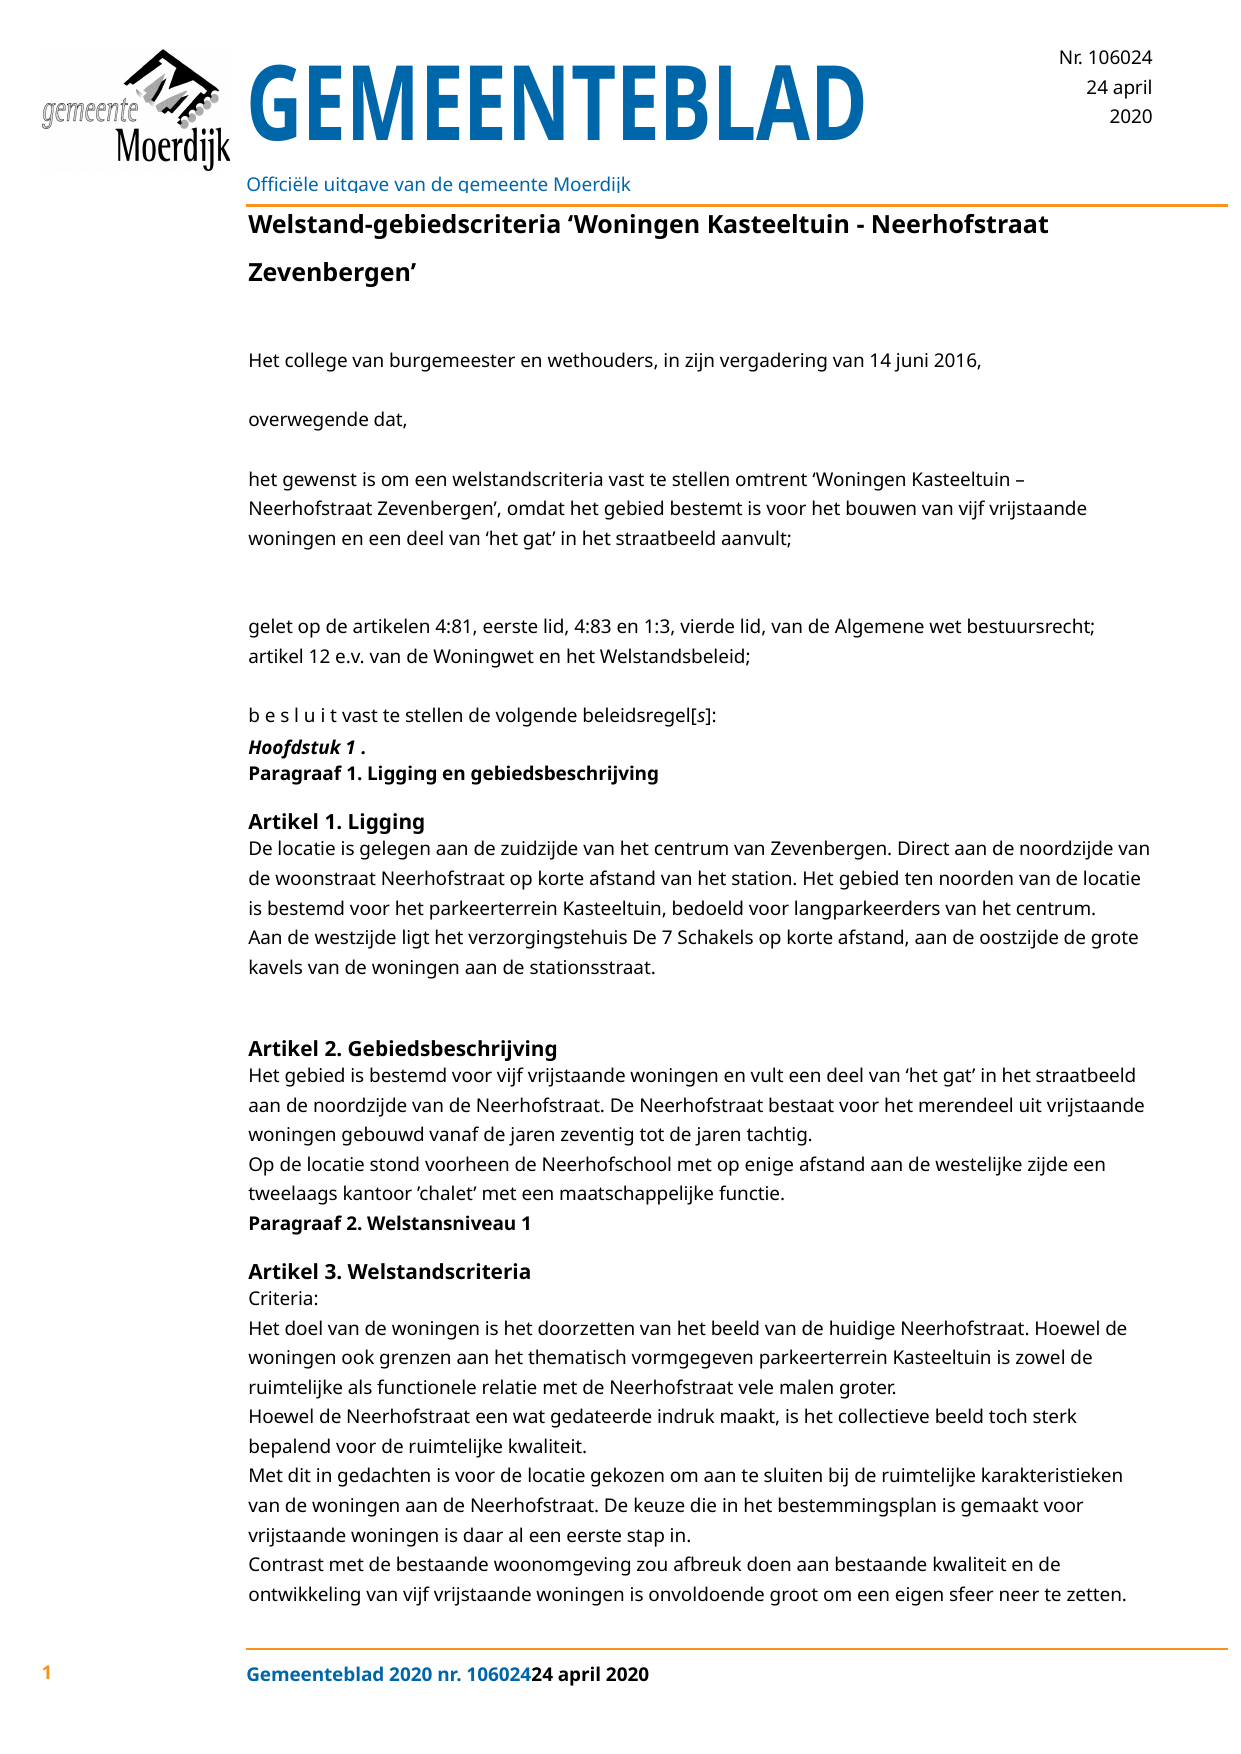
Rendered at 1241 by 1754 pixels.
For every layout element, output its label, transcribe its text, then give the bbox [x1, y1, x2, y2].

text De locatie is gelegen aan de zuidzijde van het centrum van Zevenbergen. Direct aan de noordzijde van de woonstraat Neerhofstraat op korte afstand van het station. Het gebied ten noorden van de locatie is bestemd voor het parkeerterrein Kasteeltuin, bedoeld voor langparkeerders van het centrum. [248, 836, 1152, 920]
text Het doel van de woningen is het doorzetten van het beeld van de huidige Neerhofstraat. Hoewel de woningen ook grenzen aan het thematisch vormgegeven parkeerterrein Kasteeltuin is zowel de ruimtelijke als functionele relatie met de Neerhofstraat vele malen groter. [248, 1315, 1152, 1400]
text het gewenst is om een welstandscriteria vast te stellen omtrent ‘Woningen Kasteeltuin – Neerhofstraat Zevenbergen’, omdat het gebied bestemt is voor het bouwen van vijf vrijstaande woningen en een deel van ‘het gat’ in het straatbeeld aanvult; [248, 466, 1152, 551]
text Paragraaf 2. Welstansniveau 1 [248, 1210, 1152, 1236]
text Op de locatie stond voorheen de Neerhofschool met op enige afstand aan de westelijke zijde een tweelaags kantoor ’chalet’ met een maatschappelijke functie. [248, 1151, 1152, 1206]
text Hoewel de Neerhofstraat een wat gedateerde indruk maakt, is het collectieve beeld toch sterk bepalend voor de ruimtelijke kwaliteit. [248, 1403, 1152, 1459]
text artikel 12 e.v. van de Woningwet en het Welstandsbeleid; [248, 643, 1152, 669]
text gelet op de artikelen 4:81, eerste lid, 4:83 en 1:3, vierde lid, van de Algemene wet bestuursrecht; [248, 614, 1152, 639]
text Aan de westzijde ligt het verzorgingstehuis De 7 Schakels op korte afstand, aan de oostzijde de grote kavels van de woningen aan de stationsstraat. [248, 924, 1152, 979]
text overwegende dat, [248, 407, 1152, 432]
text b e s l u i t vast te stellen de volgende beleidsregel[s]: [248, 702, 1152, 728]
text Artikel 3. Welstandscriteria [248, 1257, 1152, 1285]
text Contrast met de bestaande woonomgeving zou afbreuk doen aan bestaande kwaliteit en de ontwikkeling van vijf vrijstaande woningen is onvoldoende groot om een eigen sfeer neer te zetten. [248, 1551, 1152, 1607]
text Welstand-gebiedscriteria ‘Woningen Kasteeltuin - Neerhofstraat Zevenbergen’ [248, 207, 1152, 288]
text Het college van burgemeester en wethouders, in zijn vergadering van 14 juni 2016, [248, 347, 1152, 373]
text Artikel 1. Ligging [248, 807, 1152, 836]
text Artikel 2. Gebiedsbeschrijving [248, 1034, 1152, 1062]
text Criteria: [248, 1285, 1152, 1311]
text Met dit in gedachten is voor de locatie gekozen om aan te sluiten bij de ruimtelijke karakteristieken van de woningen aan de Neerhofstraat. De keuze die in het bestemmingsplan is gemaakt voor vrijstaande woningen is daar al een eerste stap in. [248, 1463, 1152, 1548]
text Paragraaf 1. Ligging en gebiedsbeschrijving [248, 761, 1152, 786]
picture [41, 47, 231, 172]
text Het gebied is bestemd voor vijf vrijstaande woningen en vult een deel van ‘het gat’ in het straatbeeld aan de noordzijde van de Neerhofstraat. De Neerhofstraat bestaat voor het merendeel uit vrijstaande woningen gebouwd vanaf de jaren zeventig tot de jaren tachtig. [248, 1062, 1152, 1147]
text Hoofdstuk 1 . [248, 732, 1152, 761]
